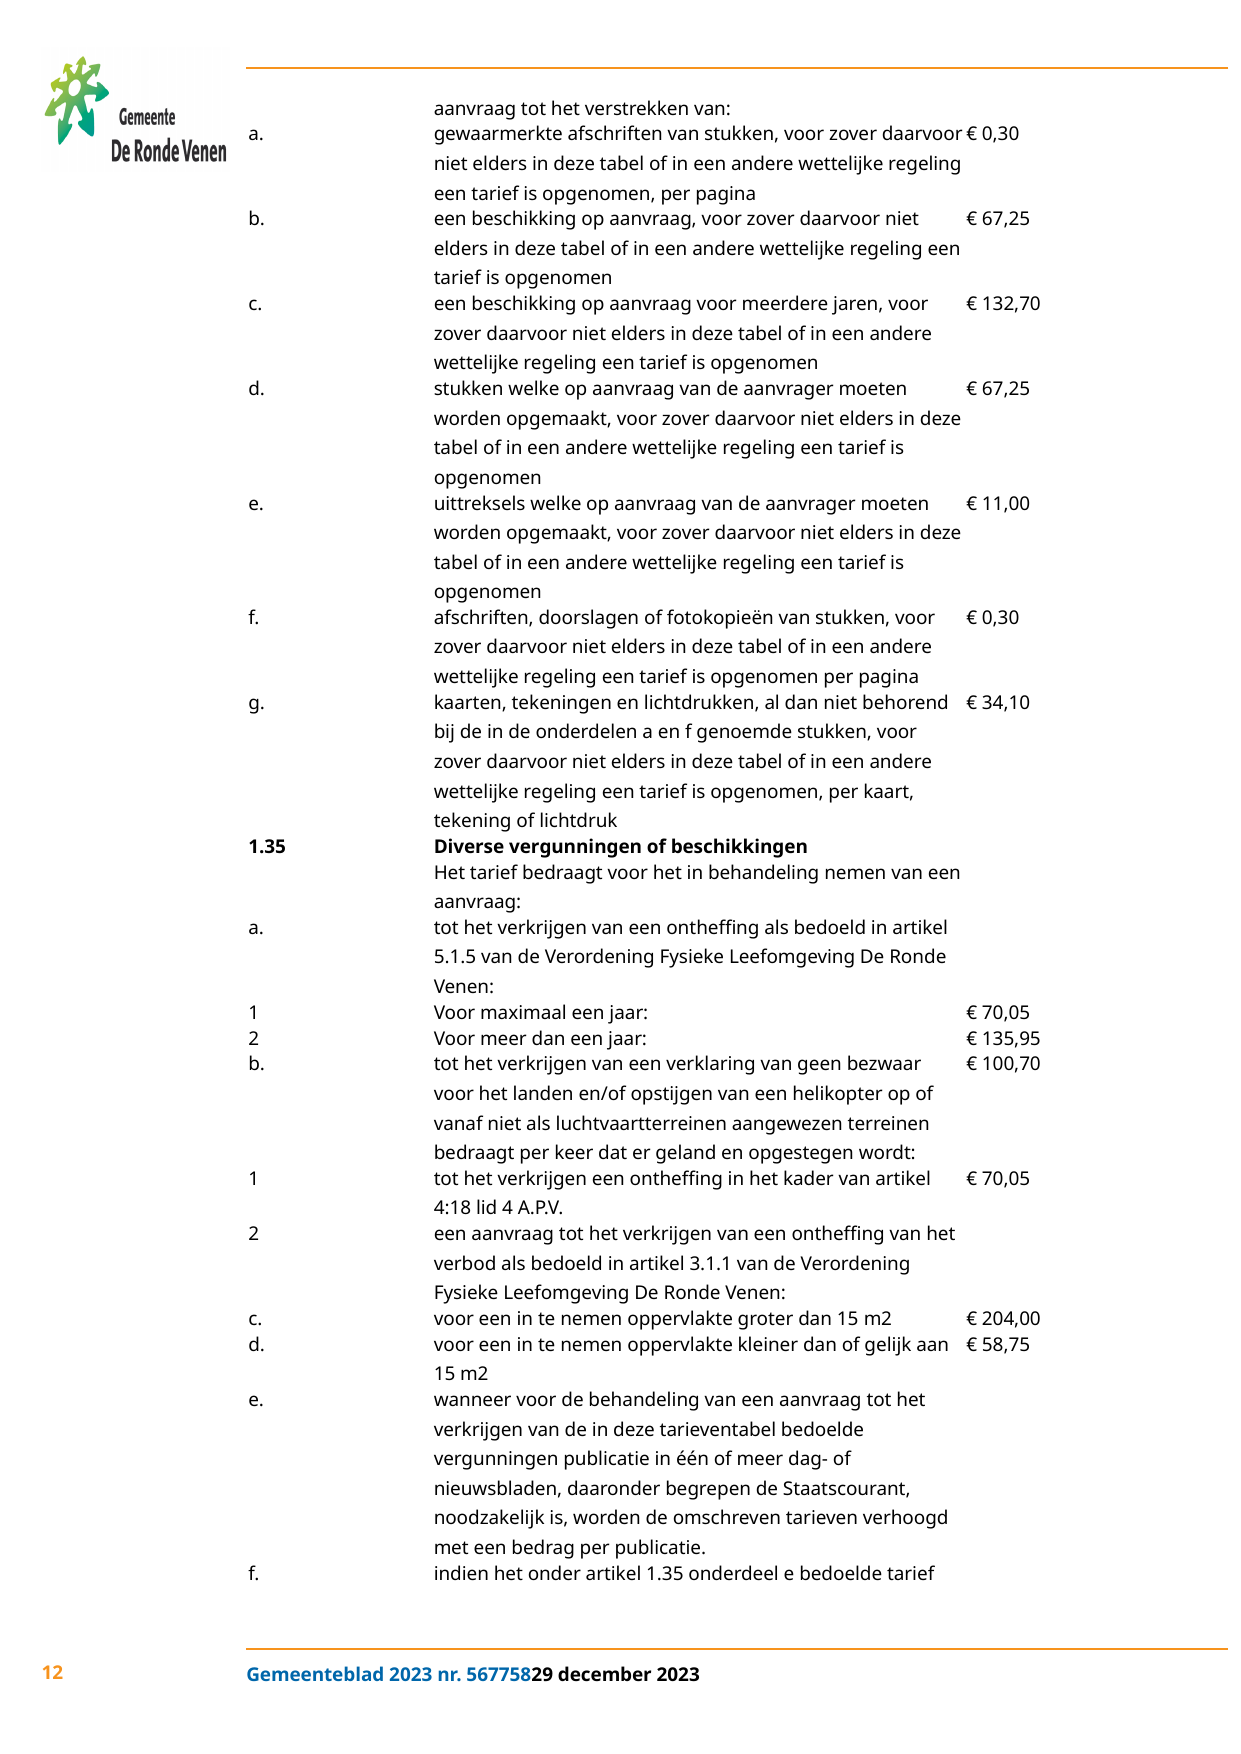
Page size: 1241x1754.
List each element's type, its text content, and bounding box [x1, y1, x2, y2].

table_cell [966, 914, 1152, 999]
picture [41, 47, 231, 172]
table_cell € 132,70 [966, 290, 1152, 375]
table_cell wanneer voor de behandeling van een aanvraag tot het verkrijgen van de in deze tarieventabel bedoelde vergunningen publicatie in één of meer dag- of nieuwsbladen, daaronder begrepen de Staatscourant, noodzakelijk is, worden de omschreven tarieven verhoogd met een bedrag per publicatie. [434, 1386, 966, 1560]
table_cell Voor maximaal een jaar: [434, 999, 966, 1025]
table_cell [966, 95, 1152, 121]
table_cell f. [248, 604, 433, 689]
table_cell € 34,10 [966, 689, 1152, 833]
table_cell 1 [248, 1165, 433, 1220]
table_cell a. [248, 121, 433, 205]
table_cell tot het verkrijgen van een ontheffing als bedoeld in artikel 5.1.5 van de Verordening Fysieke Leefomgeving De Ronde Venen: [434, 914, 966, 999]
table_cell een beschikking op aanvraag voor meerdere jaren, voor zover daarvoor niet elders in deze tabel of in een andere wettelijke regeling een tarief is opgenomen [434, 290, 966, 375]
table_cell Diverse vergunningen of beschikkingen [434, 833, 966, 859]
table_cell uittreksels welke op aanvraag van de aanvrager moeten worden opgemaakt, voor zover daarvoor niet elders in deze tabel of in een andere wettelijke regeling een tarief is opgenomen [434, 490, 966, 604]
table_cell c. [248, 290, 433, 375]
table_cell stukken welke op aanvraag van de aanvrager moeten worden opgemaakt, voor zover daarvoor niet elders in deze tabel of in een andere wettelijke regeling een tarief is opgenomen [434, 375, 966, 490]
table_cell € 58,75 [966, 1331, 1152, 1386]
table_cell Voor meer dan een jaar: [434, 1025, 966, 1051]
table_cell b. [248, 205, 433, 290]
table_cell voor een in te nemen oppervlakte kleiner dan of gelijk aan 15 m2 [434, 1331, 966, 1386]
table_cell tot het verkrijgen een ontheffing in het kader van artikel 4:18 lid 4 A.P.V. [434, 1165, 966, 1220]
table_cell € 70,05 [966, 999, 1152, 1025]
table_cell € 100,70 [966, 1051, 1152, 1165]
table_cell een beschikking op aanvraag, voor zover daarvoor niet elders in deze tabel of in een andere wettelijke regeling een tarief is opgenomen [434, 205, 966, 290]
table_cell d. [248, 1331, 433, 1386]
table_cell d. [248, 375, 433, 490]
table_cell g. [248, 689, 433, 833]
table_cell 1.35 [248, 833, 433, 859]
table_cell b. [248, 1051, 433, 1165]
table_cell € 67,25 [966, 375, 1152, 490]
table_cell afschriften, doorslagen of fotokopieën van stukken, voor zover daarvoor niet elders in deze tabel of in een andere wettelijke regeling een tarief is opgenomen per pagina [434, 604, 966, 689]
table_cell 2 [248, 1220, 433, 1305]
table_cell [966, 1560, 1152, 1586]
table_cell a. [248, 914, 433, 999]
table_cell [966, 833, 1152, 859]
table_cell [248, 859, 433, 914]
table_cell e. [248, 490, 433, 604]
table_cell [248, 95, 433, 121]
table_cell gewaarmerkte afschriften van stukken, voor zover daarvoor niet elders in deze tabel of in een andere wettelijke regeling een tarief is opgenomen, per pagina [434, 121, 966, 205]
table_cell 2 [248, 1025, 433, 1051]
table_cell indien het onder artikel 1.35 onderdeel e bedoelde tarief [434, 1560, 966, 1586]
table_cell € 0,30 [966, 121, 1152, 205]
table_cell tot het verkrijgen van een verklaring van geen bezwaar voor het landen en/of opstijgen van een helikopter op of vanaf niet als luchtvaartterreinen aangewezen terreinen bedraagt per keer dat er geland en opgestegen wordt: [434, 1051, 966, 1165]
table_cell € 204,00 [966, 1305, 1152, 1331]
table_cell [966, 1220, 1152, 1305]
table_cell een aanvraag tot het verkrijgen van een ontheffing van het verbod als bedoeld in artikel 3.1.1 van de Verordening Fysieke Leefomgeving De Ronde Venen: [434, 1220, 966, 1305]
table_cell [966, 1386, 1152, 1560]
table_cell € 67,25 [966, 205, 1152, 290]
table_cell € 135,95 [966, 1025, 1152, 1051]
table_cell € 70,05 [966, 1165, 1152, 1220]
table_cell voor een in te nemen oppervlakte groter dan 15 m2 [434, 1305, 966, 1331]
table_cell f. [248, 1560, 433, 1586]
table_cell aanvraag tot het verstrekken van: [434, 95, 966, 121]
table_cell e. [248, 1386, 433, 1560]
table_cell c. [248, 1305, 433, 1331]
table_cell [966, 859, 1152, 914]
table_cell kaarten, tekeningen en lichtdrukken, al dan niet behorend bij de in de onderdelen a en f genoemde stukken, voor zover daarvoor niet elders in deze tabel of in een andere wettelijke regeling een tarief is opgenomen, per kaart, tekening of lichtdruk [434, 689, 966, 833]
table_cell Het tarief bedraagt voor het in behandeling nemen van een aanvraag: [434, 859, 966, 914]
table_cell € 0,30 [966, 604, 1152, 689]
table_cell 1 [248, 999, 433, 1025]
table_cell € 11,00 [966, 490, 1152, 604]
